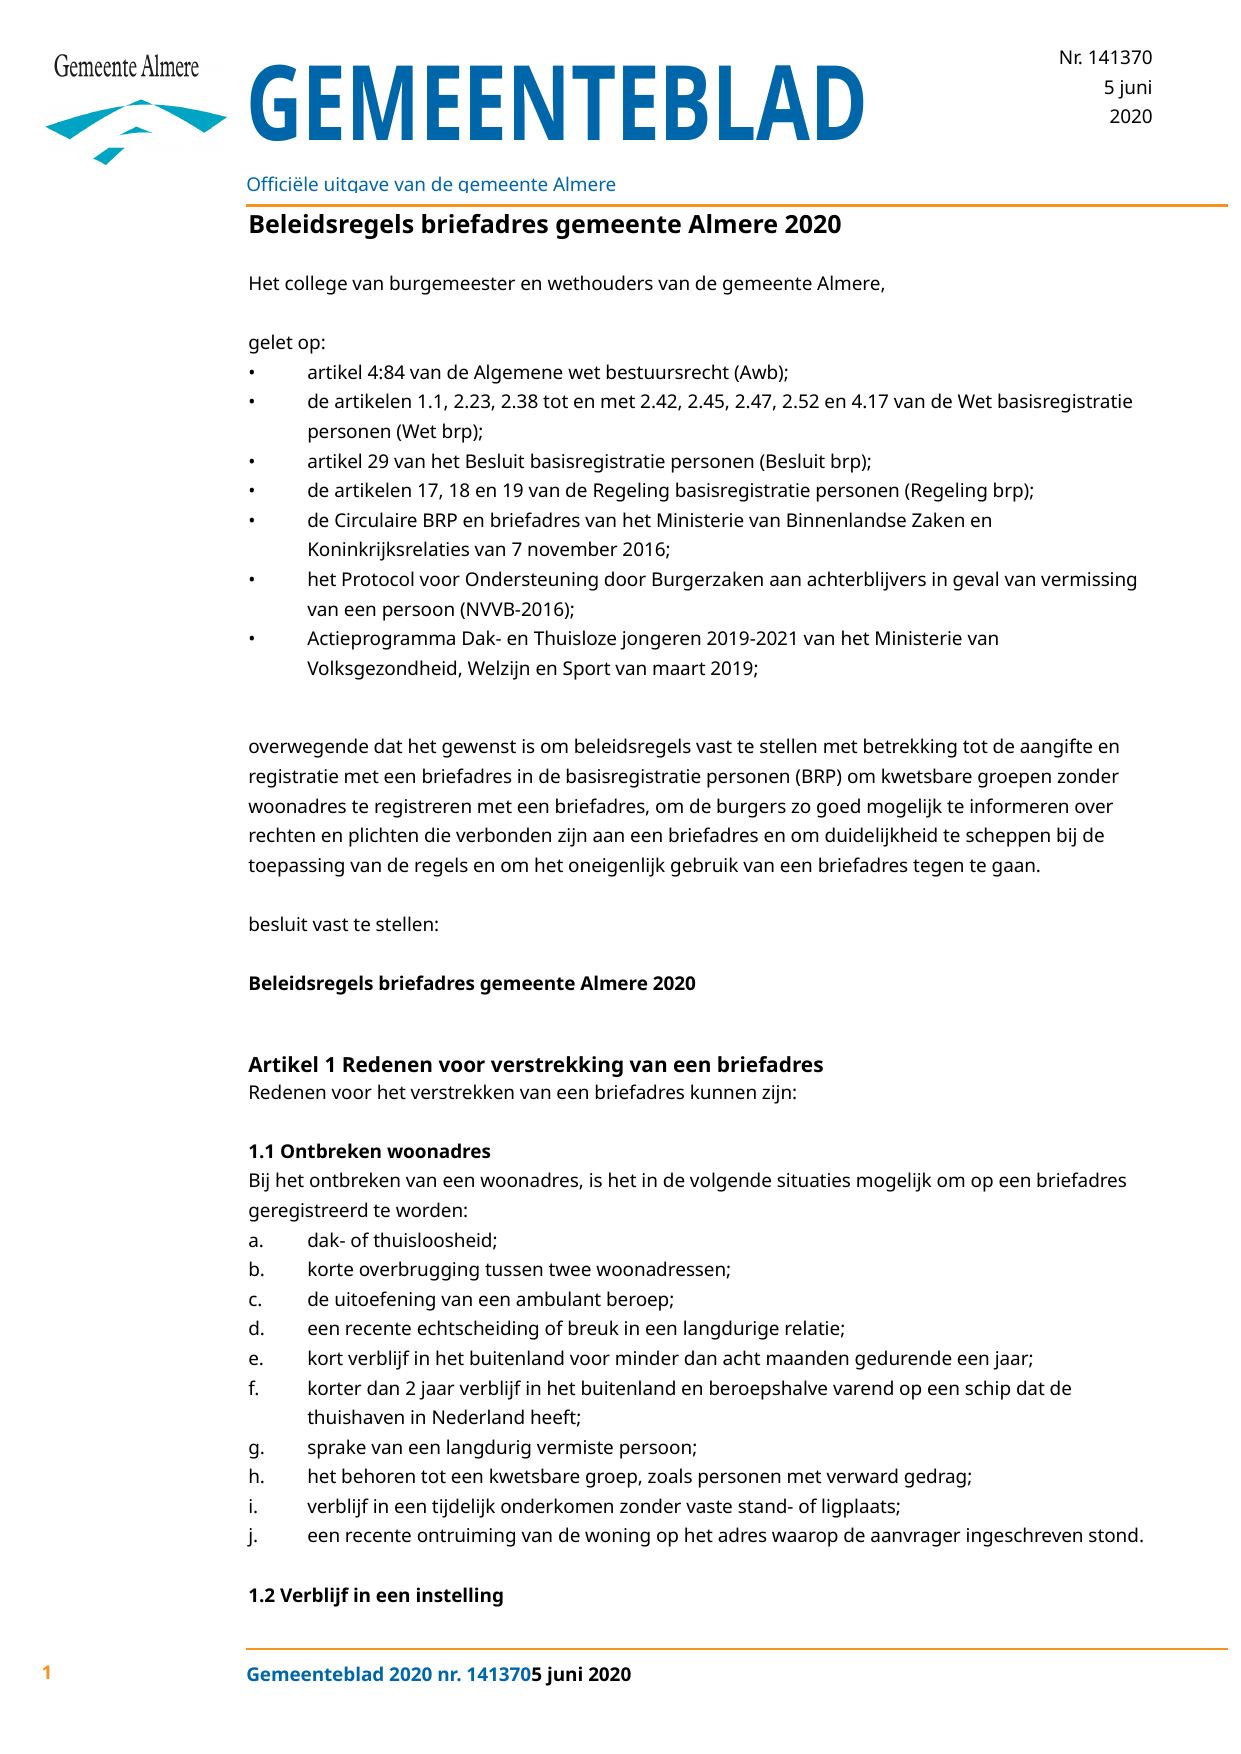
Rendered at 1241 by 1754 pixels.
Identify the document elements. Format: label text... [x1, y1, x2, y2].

list korter dan 2 jaar verblijf in het buitenland en beroepshalve varend op een schip dat de thuishaven in Nederland heeft; [248, 1375, 1152, 1430]
list artikel 29 van het Besluit basisregistratie personen (Besluit brp); [248, 448, 1152, 473]
list Actieprogramma Dak- en Thuisloze jongeren 2019-2021 van het Ministerie van Volksgezondheid, Welzijn en Sport van maart 2019; [248, 625, 1152, 681]
list korte overbrugging tussen twee woonadressen; [248, 1256, 1152, 1282]
text besluit vast te stellen: [248, 911, 1152, 937]
list een recente echtscheiding of breuk in een langdurige relatie; [248, 1316, 1152, 1341]
list verblijf in een tijdelijk onderkomen zonder vaste stand- of ligplaats; [248, 1493, 1152, 1519]
list artikel 4:84 van de Algemene wet bestuursrecht (Awb); [248, 359, 1152, 385]
text Redenen voor het verstrekken van een briefadres kunnen zijn: [248, 1079, 1152, 1104]
picture [41, 47, 231, 172]
text Beleidsregels briefadres gemeente Almere 2020 [248, 970, 1152, 996]
list de artikelen 17, 18 en 19 van de Regeling basisregistratie personen (Regeling brp); [248, 477, 1152, 503]
text 1.1 Ontbreken woonadres [248, 1138, 1152, 1164]
list de artikelen 1.1, 2.23, 2.38 tot en met 2.42, 2.45, 2.47, 2.52 en 4.17 van de Wet basisregistratie personen (Wet brp); [248, 389, 1152, 444]
text overwegende dat het gewenst is om beleidsregels vast te stellen met betrekking tot de aangifte en registratie met een briefadres in de basisregistratie personen (BRP) om kwetsbare groepen zonder woonadres te registreren met een briefadres, om de burgers zo goed mogelijk te informeren over rechten en plichten die verbonden zijn aan een briefadres en om duidelijkheid te scheppen bij de toepassing van de regels en om het oneigenlijk gebruik van een briefadres tegen te gaan. [248, 734, 1152, 878]
list een recente ontruiming van de woning op het adres waarop de aanvrager ingeschreven stond. [248, 1523, 1152, 1548]
text Bij het ontbreken van een woonadres, is het in de volgende situaties mogelijk om op een briefadres geregistreerd te worden: [248, 1168, 1152, 1223]
text Beleidsregels briefadres gemeente Almere 2020 [248, 207, 1152, 241]
text Het college van burgemeester en wethouders van de gemeente Almere, [248, 270, 1152, 296]
text 1.2 Verblijf in een instelling [248, 1582, 1152, 1607]
list het Protocol voor Ondersteuning door Burgerzaken aan achterblijvers in geval van vermissing van een persoon (NVVB-2016); [248, 566, 1152, 621]
list sprake van een langdurig vermiste persoon; [248, 1434, 1152, 1459]
list de uitoefening van een ambulant beroep; [248, 1286, 1152, 1312]
list dak- of thuisloosheid; [248, 1227, 1152, 1252]
text gelet op: [248, 329, 1152, 355]
list kort verblijf in het buitenland voor minder dan acht maanden gedurende een jaar; [248, 1345, 1152, 1371]
list de Circulaire BRP en briefadres van het Ministerie van Binnenlandse Zaken en Koninkrijksrelaties van 7 november 2016; [248, 507, 1152, 562]
text Artikel 1 Redenen voor verstrekking van een briefadres [248, 1050, 1152, 1079]
list het behoren tot een kwetsbare groep, zoals personen met verward gedrag; [248, 1463, 1152, 1489]
